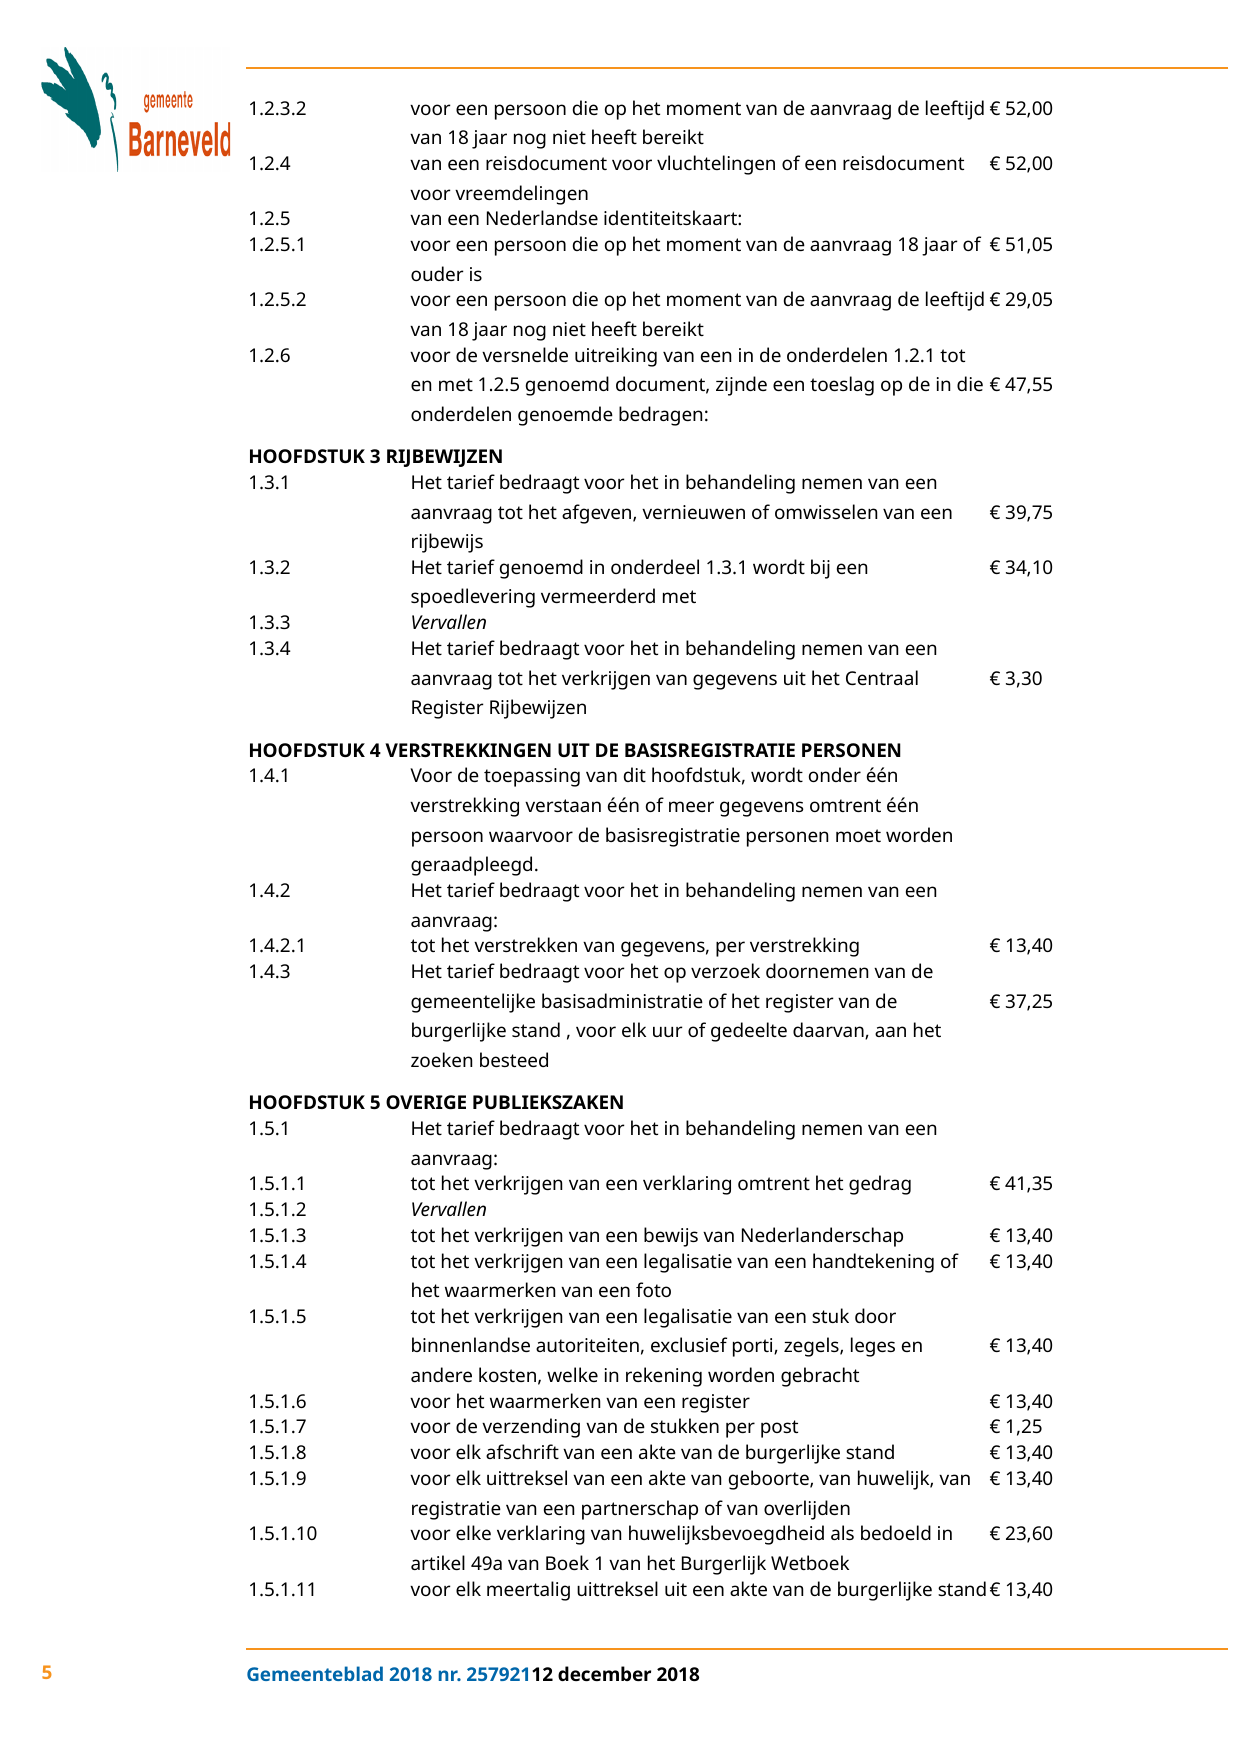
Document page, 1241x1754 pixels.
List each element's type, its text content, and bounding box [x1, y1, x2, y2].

table_cell 1.2.5.1 [248, 231, 410, 286]
table_cell [989, 877, 1152, 932]
table_cell Vervallen [410, 1196, 989, 1222]
table_cell € 1,25 [989, 1414, 1152, 1439]
table_cell € 3,30 [989, 635, 1152, 720]
table_cell 1.3.3 [248, 610, 410, 635]
table_cell voor het waarmerken van een register [410, 1388, 989, 1414]
text HOOFDSTUK 4 VERSTREKKINGEN UIT DE BASISREGISTRATIE PERSONEN [248, 737, 1152, 763]
table_cell Het tarief bedraagt voor het in behandeling nemen van een aanvraag tot het verkrijgen van gegevens uit het Centraal Register Rijbewijzen [410, 635, 989, 720]
table_cell van een reisdocument voor vluchtelingen of een reisdocument voor vreemdelingen [410, 150, 989, 205]
table_cell € 13,40 [989, 1576, 1152, 1602]
table_cell tot het verkrijgen van een bewijs van Nederlanderschap [410, 1222, 989, 1248]
table_cell 1.5.1.3 [248, 1222, 410, 1248]
table_cell voor de versnelde uitreiking van een in de onderdelen 1.2.1 tot en met 1.2.5 genoemd document, zijnde een toeslag op de in die onderdelen genoemde bedragen: [410, 342, 989, 427]
table_cell tot het verkrijgen van een legalisatie van een handtekening of het waarmerken van een foto [410, 1248, 989, 1303]
table_cell Het tarief bedraagt voor het in behandeling nemen van een aanvraag: [410, 877, 989, 932]
table_cell € 41,35 [989, 1171, 1152, 1196]
table_cell € 13,40 [989, 1248, 1152, 1303]
table_cell Het tarief genoemd in onderdeel 1.3.1 wordt bij een spoedlevering vermeerderd met [410, 554, 989, 609]
table_cell € 23,60 [989, 1521, 1152, 1576]
table_cell 1.5.1.7 [248, 1414, 410, 1439]
text HOOFDSTUK 5 OVERIGE PUBLIEKSZAKEN [248, 1089, 1152, 1115]
table_header [989, 1115, 1152, 1171]
table_header 1.5.1 [248, 1115, 410, 1171]
table_cell 1.5.1.9 [248, 1465, 410, 1521]
table_cell 1.5.1.1 [248, 1171, 410, 1196]
table_cell 1.5.1.11 [248, 1576, 410, 1602]
table_header € 39,75 [989, 469, 1152, 554]
table_header Het tarief bedraagt voor het in behandeling nemen van een aanvraag: [410, 1115, 989, 1171]
table_cell 1.4.3 [248, 958, 410, 1073]
table_cell € 52,00 [989, 95, 1152, 150]
table_header 1.3.1 [248, 469, 410, 554]
table_cell 1.2.5.2 [248, 286, 410, 342]
table_cell € 13,40 [989, 1303, 1152, 1388]
table_cell € 13,40 [989, 933, 1152, 958]
table_cell voor elke verklaring van huwelijksbevoegdheid als bedoeld in artikel 49a van Boek 1 van het Burgerlijk Wetboek [410, 1521, 989, 1576]
table_cell 1.5.1.5 [248, 1303, 410, 1388]
table_cell € 29,05 [989, 286, 1152, 342]
table_cell 1.5.1.10 [248, 1521, 410, 1576]
table_cell [989, 1196, 1152, 1222]
table_cell € 13,40 [989, 1388, 1152, 1414]
table_cell Vervallen [410, 610, 989, 635]
table_cell voor elk afschrift van een akte van de burgerlijke stand [410, 1440, 989, 1465]
table_cell € 47,55 [989, 342, 1152, 427]
table_cell [989, 205, 1152, 231]
table_cell Het tarief bedraagt voor het op verzoek doornemen van de gemeentelijke basisadministratie of het register van de burgerlijke stand , voor elk uur of gedeelte daarvan, aan het zoeken besteed [410, 958, 989, 1073]
table_cell voor elk meertalig uittreksel uit een akte van de burgerlijke stand [410, 1576, 989, 1602]
table_cell tot het verkrijgen van een legalisatie van een stuk door binnenlandse autoriteiten, exclusief porti, zegels, leges en andere kosten, welke in rekening worden gebracht [410, 1303, 989, 1388]
picture [41, 47, 231, 172]
table_cell 1.4.2 [248, 877, 410, 932]
table_cell 1.2.6 [248, 342, 410, 427]
table_cell € 52,00 [989, 150, 1152, 205]
table_cell voor elk uittreksel van een akte van geboorte, van huwelijk, van registratie van een partnerschap of van overlijden [410, 1465, 989, 1521]
table_cell 1.2.5 [248, 205, 410, 231]
table_cell van een Nederlandse identiteitskaart: [410, 205, 989, 231]
table_cell € 13,40 [989, 1465, 1152, 1521]
table_cell [989, 610, 1152, 635]
table_cell € 37,25 [989, 958, 1152, 1073]
table_cell € 51,05 [989, 231, 1152, 286]
table_cell 1.5.1.8 [248, 1440, 410, 1465]
table_cell 1.5.1.6 [248, 1388, 410, 1414]
table_header Het tarief bedraagt voor het in behandeling nemen van een aanvraag tot het afgeven, vernieuwen of omwisselen van een rijbewijs [410, 469, 989, 554]
table_cell 1.3.4 [248, 635, 410, 720]
table_cell voor de verzending van de stukken per post [410, 1414, 989, 1439]
table_cell 1.3.2 [248, 554, 410, 609]
table_cell € 34,10 [989, 554, 1152, 609]
table_cell tot het verkrijgen van een verklaring omtrent het gedrag [410, 1171, 989, 1196]
table_cell € 13,40 [989, 1440, 1152, 1465]
table_header Voor de toepassing van dit hoofdstuk, wordt onder één verstrekking verstaan één of meer gegevens omtrent één persoon waarvoor de basisregistratie personen moet worden geraadpleegd. [410, 763, 989, 877]
table_cell voor een persoon die op het moment van de aanvraag 18 jaar of ouder is [410, 231, 989, 286]
table_header [989, 763, 1152, 877]
table_cell 1.2.4 [248, 150, 410, 205]
table_header 1.4.1 [248, 763, 410, 877]
table_cell voor een persoon die op het moment van de aanvraag de leeftijd van 18 jaar nog niet heeft bereikt [410, 95, 989, 150]
table_cell 1.5.1.2 [248, 1196, 410, 1222]
table_cell 1.2.3.2 [248, 95, 410, 150]
table_cell € 13,40 [989, 1222, 1152, 1248]
table_cell voor een persoon die op het moment van de aanvraag de leeftijd van 18 jaar nog niet heeft bereikt [410, 286, 989, 342]
table_cell 1.4.2.1 [248, 933, 410, 958]
table_cell 1.5.1.4 [248, 1248, 410, 1303]
table_cell tot het verstrekken van gegevens, per verstrekking [410, 933, 989, 958]
text HOOFDSTUK 3 RIJBEWIJZEN [248, 443, 1152, 469]
